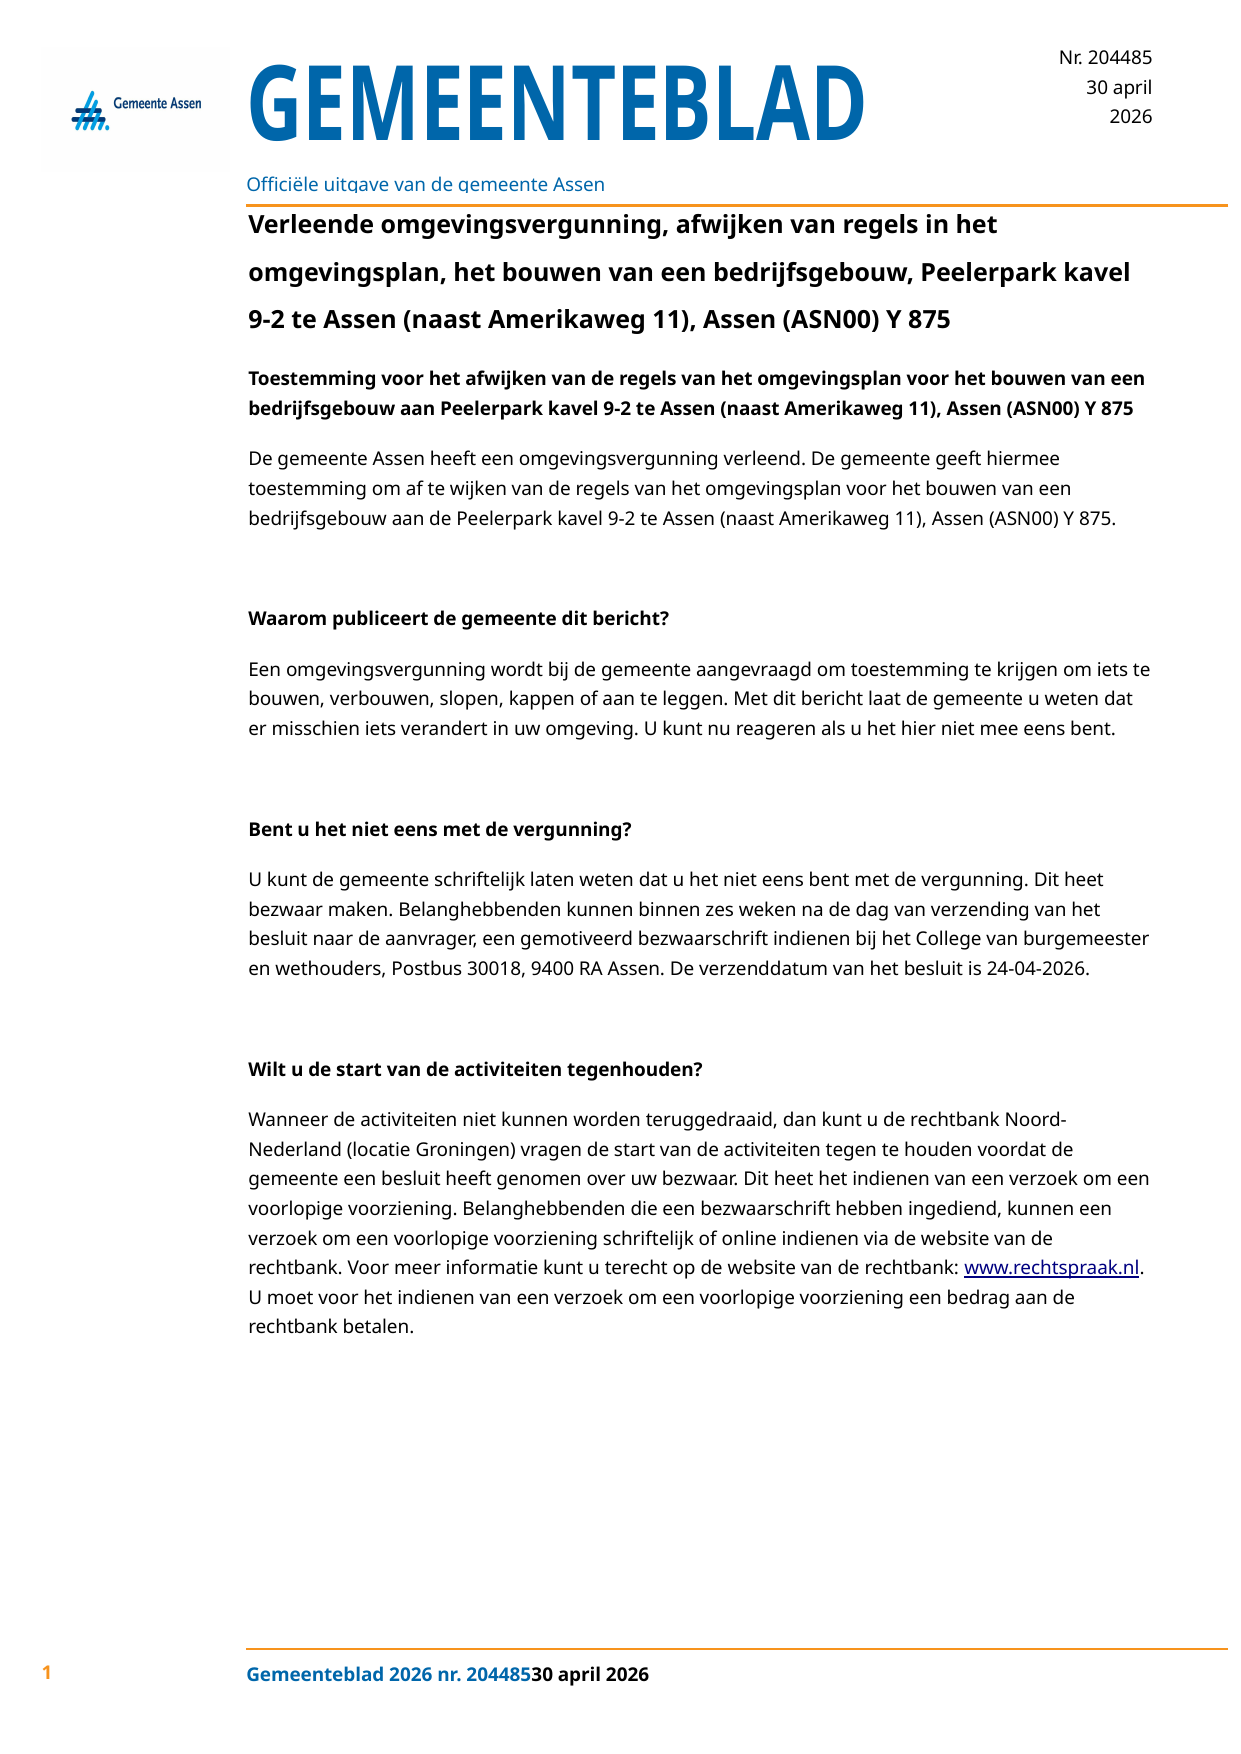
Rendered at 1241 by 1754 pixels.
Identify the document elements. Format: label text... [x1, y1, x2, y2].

text Waarom publiceert de gemeente dit bericht? [248, 606, 1152, 631]
text Toestemming voor het afwijken van de regels van het omgevingsplan voor het bouwen van een bedrijfsgebouw aan Peelerpark kavel 9-2 te Assen (naast Amerikaweg 11), Assen (ASN00) Y 875 [248, 366, 1152, 421]
text Bent u het niet eens met de vergunning? [248, 816, 1152, 842]
text Verleende omgevingsvergunning, afwijken van regels in het omgevingsplan, het bouwen van een bedrijfsgebouw, Peelerpark kavel 9-2 te Assen (naast Amerikaweg 11), Assen (ASN00) Y 875 [248, 207, 1152, 336]
text De gemeente Assen heeft een omgevingsvergunning verleend. De gemeente geeft hiermee toestemming om af te wijken van de regels van het omgevingsplan voor het bouwen van een bedrijfsgebouw aan de Peelerpark kavel 9-2 te Assen (naast Amerikaweg 11), Assen (ASN00) Y 875. [248, 446, 1152, 530]
text Wilt u de start van de activiteiten tegenhouden? [248, 1056, 1152, 1082]
text Een omgevingsvergunning wordt bij de gemeente aangevraagd om toestemming te krijgen om iets te bouwen, verbouwen, slopen, kappen of aan te leggen. Met dit bericht laat de gemeente u weten dat er misschien iets verandert in uw omgeving. U kunt nu reageren als u het hier niet mee eens bent. [248, 656, 1152, 741]
picture [41, 47, 231, 172]
text Wanneer de activiteiten niet kunnen worden teruggedraaid, dan kunt u de rechtbank Noord-Nederland (locatie Groningen) vragen de start van de activiteiten tegen te houden voordat de gemeente een besluit heeft genomen over uw bezwaar. Dit heet het indienen van een verzoek om een voorlopige voorziening. Belanghebbenden die een bezwaarschrift hebben ingediend, kunnen een verzoek om een voorlopige voorziening schriftelijk of online indienen via de website van de rechtbank. Voor meer informatie kunt u terecht op de website van de rechtbank: www.rechtspraak.nl. U moet voor het indienen van een verzoek om een voorlopige voorziening een bedrag aan de rechtbank betalen. [248, 1106, 1152, 1339]
text U kunt de gemeente schriftelijk laten weten dat u het niet eens bent met de vergunning. Dit heet bezwaar maken. Belanghebbenden kunnen binnen zes weken na de dag van verzending van het besluit naar de aanvrager, een gemotiveerd bezwaarschrift indienen bij het College van burgemeester en wethouders, Postbus 30018, 9400 RA Assen. De verzenddatum van het besluit is 24-04-2026. [248, 866, 1152, 981]
